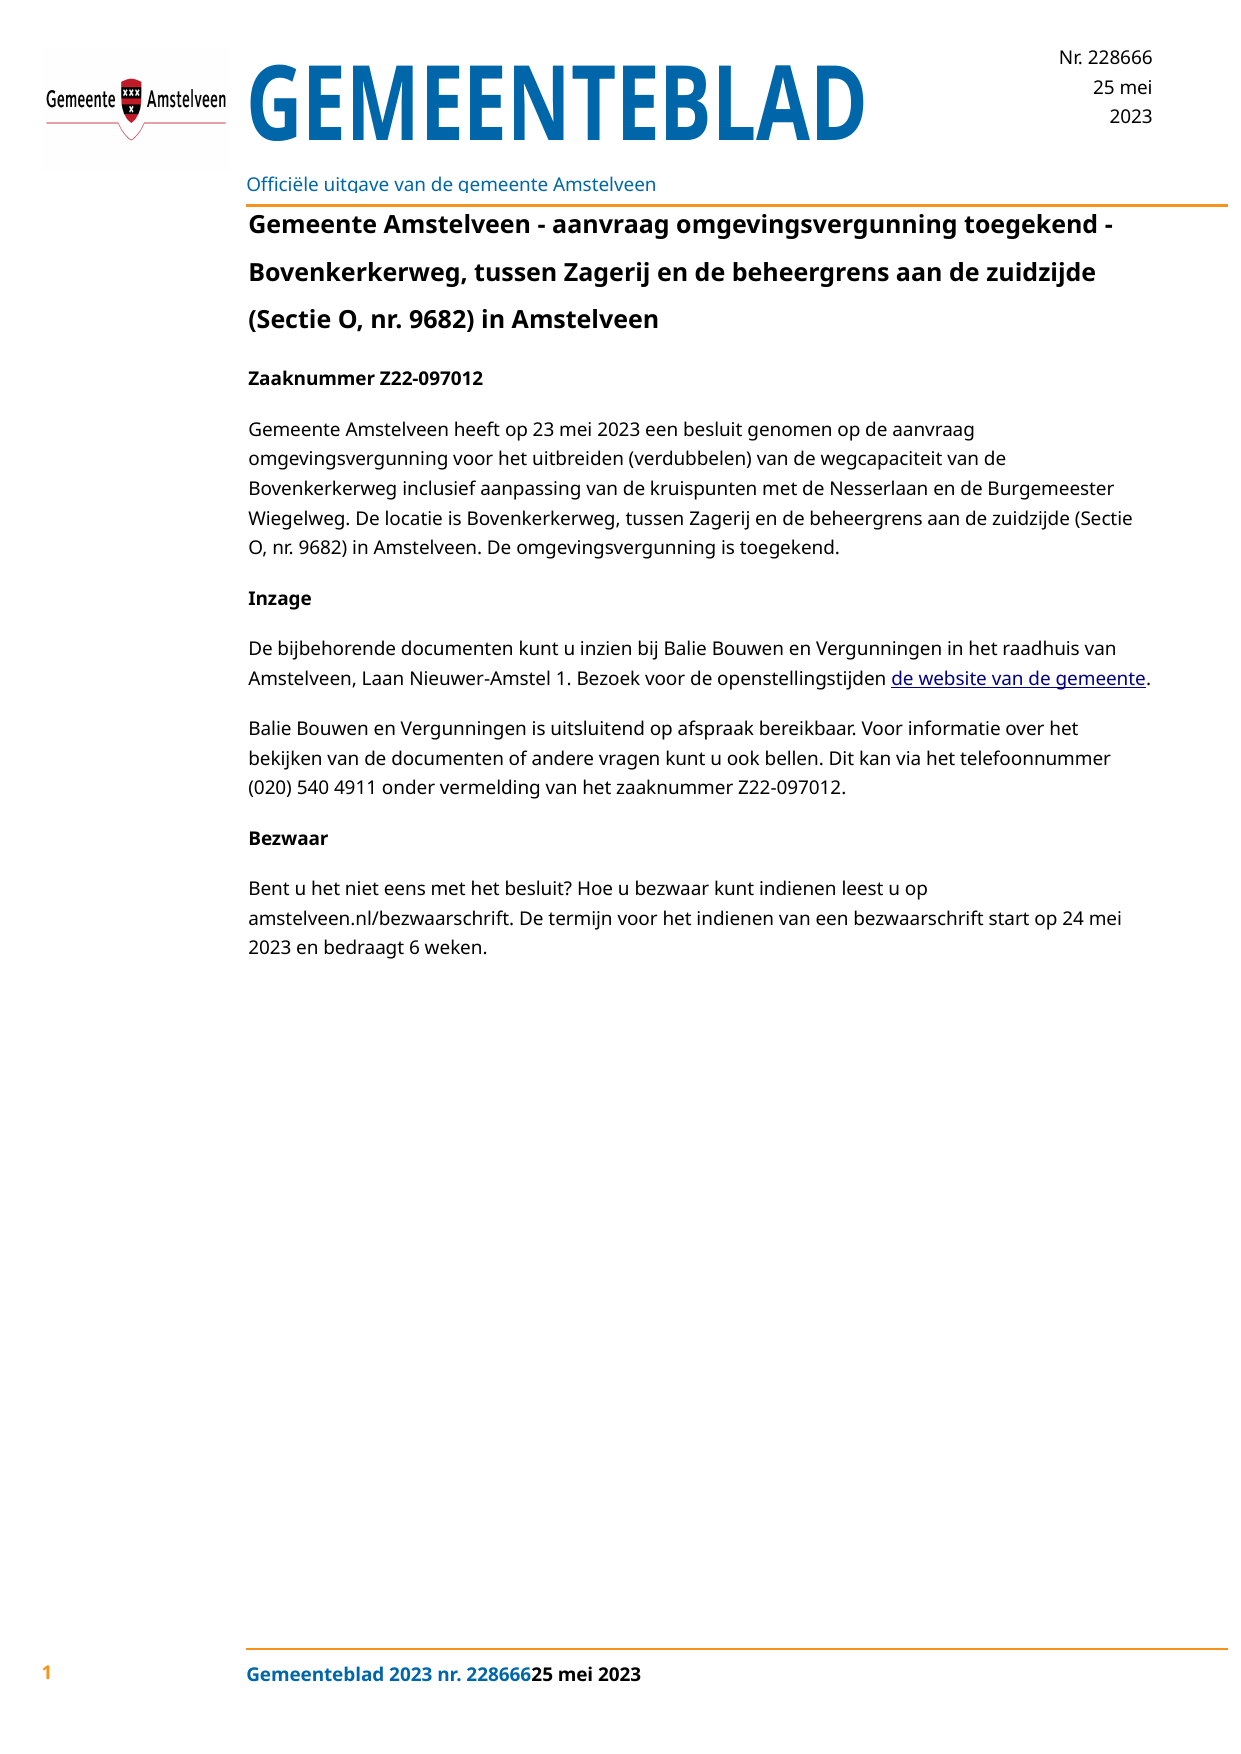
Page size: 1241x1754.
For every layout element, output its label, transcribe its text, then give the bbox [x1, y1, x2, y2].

text Inzage [248, 585, 1152, 610]
text Bent u het niet eens met het besluit? Hoe u bezwaar kunt indienen leest u op amstelveen.nl/bezwaarschrift. De termijn voor het indienen van een bezwaarschrift start op 24 mei 2023 en bedraagt 6 weken. [248, 875, 1152, 960]
text Zaaknummer Z22-097012 [248, 366, 1152, 391]
text Gemeente Amstelveen heeft op 23 mei 2023 een besluit genomen op de aanvraag omgevingsvergunning voor het uitbreiden (verdubbelen) van de wegcapaciteit van de Bovenkerkerweg inclusief aanpassing van de kruispunten met de Nesserlaan en de Burgemeester Wiegelweg. De locatie is Bovenkerkerweg, tussen Zagerij en de beheergrens aan de zuidzijde (Sectie O, nr. 9682) in Amstelveen. De omgevingsvergunning is toegekend. [248, 416, 1152, 560]
text Bezwaar [248, 825, 1152, 850]
text Balie Bouwen en Vergunningen is uitsluitend op afspraak bereikbaar. Voor informatie over het bekijken van de documenten of andere vragen kunt u ook bellen. Dit kan via het telefoonnummer (020) 540 4911 onder vermelding van het zaaknummer Z22-097012. [248, 715, 1152, 800]
picture [41, 47, 231, 172]
text De bijbehorende documenten kunt u inzien bij Balie Bouwen en Vergunningen in het raadhuis van Amstelveen, Laan Nieuwer-Amstel 1. Bezoek voor de openstellingstijden de website van de gemeente. [248, 635, 1152, 690]
text Gemeente Amstelveen - aanvraag omgevingsvergunning toegekend - Bovenkerkerweg, tussen Zagerij en de beheergrens aan de zuidzijde (Sectie O, nr. 9682) in Amstelveen [248, 207, 1152, 336]
